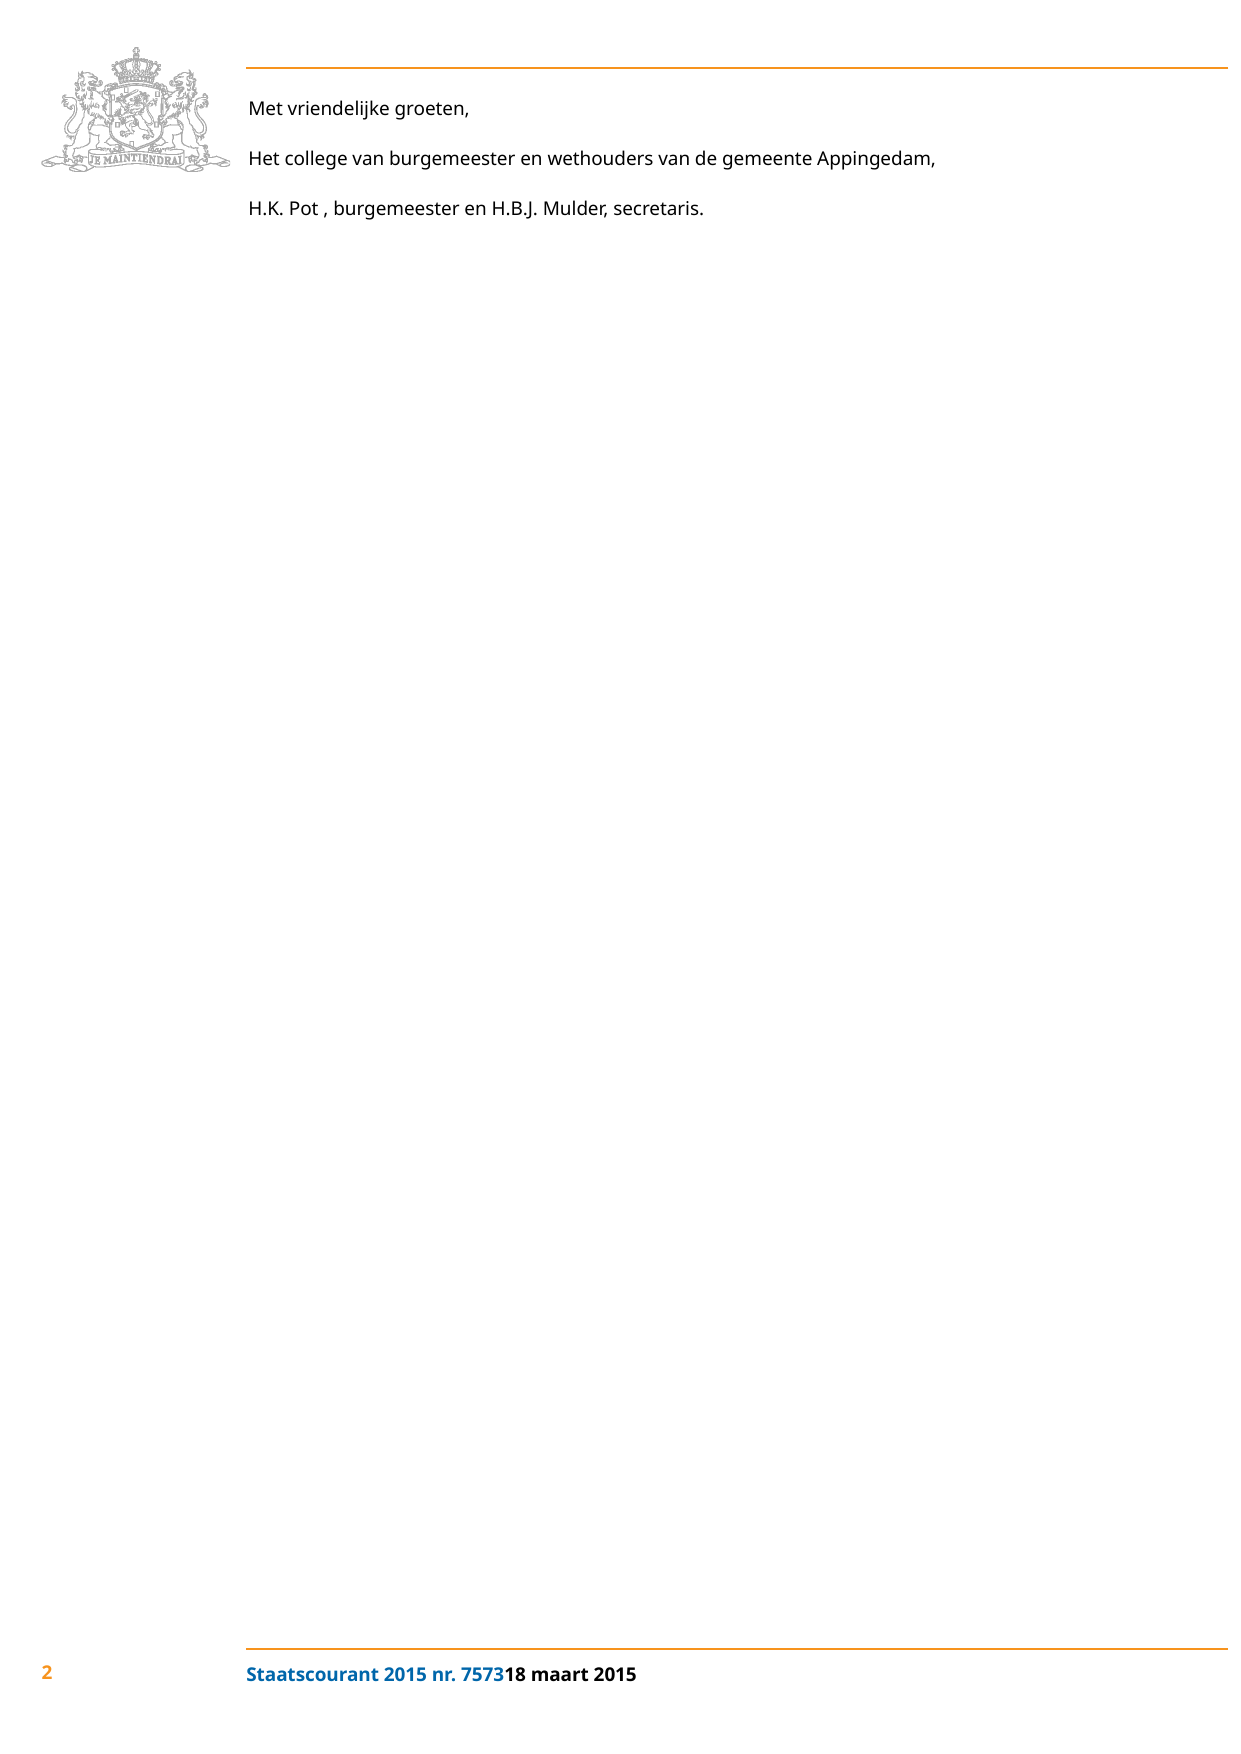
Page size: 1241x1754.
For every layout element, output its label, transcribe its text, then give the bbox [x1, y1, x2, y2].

text H.K. Pot , burgemeester en H.B.J. Mulder, secretaris. [248, 196, 1152, 221]
picture [41, 47, 231, 172]
text Het college van burgemeester en wethouders van de gemeente Appingedam, [248, 145, 1152, 171]
text Met vriendelijke groeten, [248, 95, 1152, 121]
